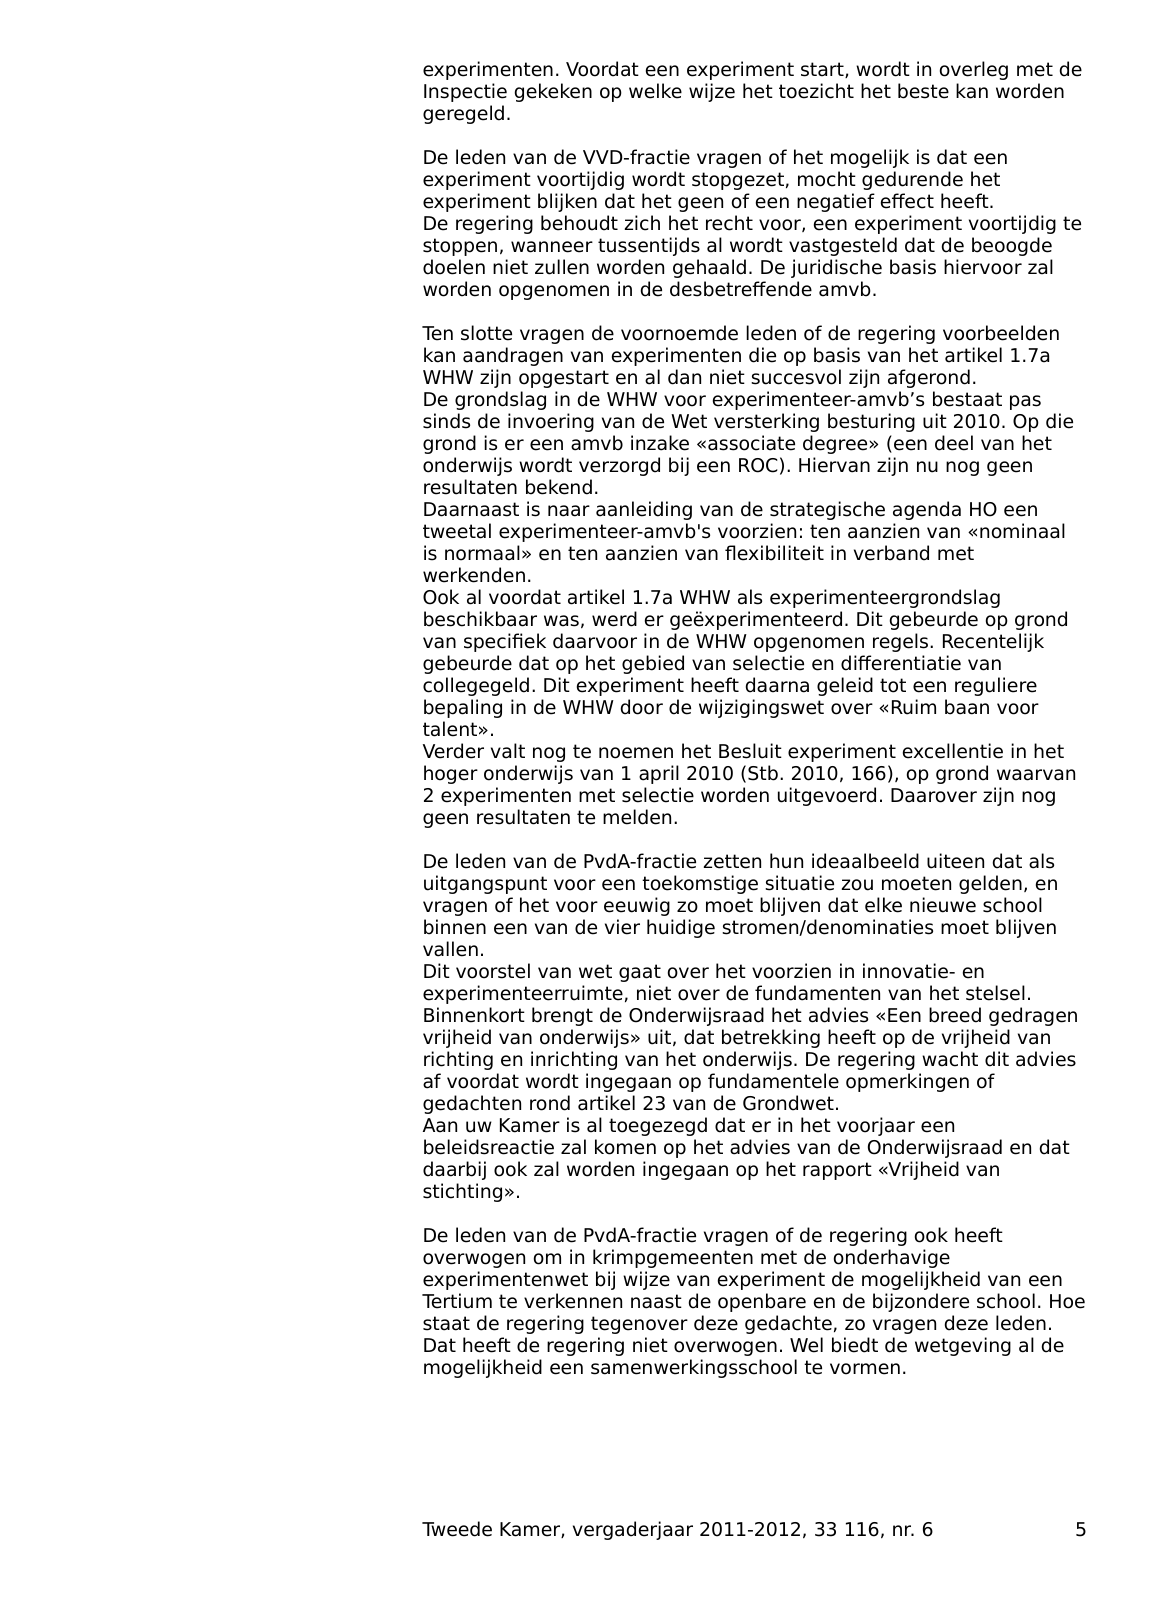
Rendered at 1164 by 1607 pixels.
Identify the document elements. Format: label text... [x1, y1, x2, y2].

text Daarnaast is naar aanleiding van de strategische agenda HO een tweetal experimenteer-amvb's voorzien: ten aanzien van «nominaal is normaal» en ten aanzien van flexibiliteit in verband met werkenden. [422, 499, 1087, 587]
text De regering behoudt zich het recht voor, een experiment voortijdig te stoppen, wanneer tussentijds al wordt vastgesteld dat de beoogde doelen niet zullen worden gehaald. De juridische basis hiervoor zal worden opgenomen in de desbetreffende amvb. [422, 213, 1087, 301]
text De leden van de PvdA-fractie vragen of de regering ook heeft overwogen om in krimpgemeenten met de onderhavige experimentenwet bij wijze van experiment de mogelijkheid van een Tertium te verkennen naast de openbare en de bijzondere school. Hoe staat de regering tegenover deze gedachte, zo vragen deze leden. [422, 1225, 1087, 1335]
text Dit voorstel van wet gaat over het voorzien in innovatie- en experimenteerruimte, niet over de fundamenten van het stelsel. Binnenkort brengt de Onderwijsraad het advies «Een breed gedragen vrijheid van onderwijs» uit, dat betrekking heeft op de vrijheid van richting en inrichting van het onderwijs. De regering wacht dit advies af voordat wordt ingegaan op fundamentele opmerkingen of gedachten rond artikel 23 van de Grondwet. [422, 961, 1087, 1115]
text De leden van de PvdA-fractie zetten hun ideaalbeeld uiteen dat als uitgangspunt voor een toekomstige situatie zou moeten gelden, en vragen of het voor eeuwig zo moet blijven dat elke nieuwe school binnen een van de vier huidige stromen/denominaties moet blijven vallen. [422, 851, 1087, 961]
text Ook al voordat artikel 1.7a WHW als experimenteergrondslag beschikbaar was, werd er geëxperimenteerd. Dit gebeurde op grond van specifiek daarvoor in de WHW opgenomen regels. Recentelijk gebeurde dat op het gebied van selectie en differentiatie van collegegeld. Dit experiment heeft daarna geleid tot een reguliere bepaling in de WHW door de wijzigingswet over «Ruim baan voor talent». [422, 587, 1087, 741]
text Ten slotte vragen de voornoemde leden of de regering voorbeelden kan aandragen van experimenten die op basis van het artikel 1.7a WHW zijn opgestart en al dan niet succesvol zijn afgerond. [422, 323, 1087, 389]
text experimenten. Voordat een experiment start, wordt in overleg met de Inspectie gekeken op welke wijze het toezicht het beste kan worden geregeld. [422, 59, 1087, 125]
text De leden van de VVD-fractie vragen of het mogelijk is dat een experiment voortijdig wordt stopgezet, mocht gedurende het experiment blijken dat het geen of een negatief effect heeft. [422, 147, 1087, 213]
text Dat heeft de regering niet overwogen. Wel biedt de wetgeving al de mogelijkheid een samenwerkingsschool te vormen. [422, 1335, 1087, 1379]
text Verder valt nog te noemen het Besluit experiment excellentie in het hoger onderwijs van 1 april 2010 (Stb. 2010, 166), op grond waarvan 2 experimenten met selectie worden uitgevoerd. Daarover zijn nog geen resultaten te melden. [422, 741, 1087, 829]
text De grondslag in de WHW voor experimenteer-amvb’s bestaat pas sinds de invoering van de Wet versterking besturing uit 2010. Op die grond is er een amvb inzake «associate degree» (een deel van het onderwijs wordt verzorgd bij een ROC). Hiervan zijn nu nog geen resultaten bekend. [422, 389, 1087, 499]
text Aan uw Kamer is al toegezegd dat er in het voorjaar een beleidsreactie zal komen op het advies van de Onderwijsraad en dat daarbij ook zal worden ingegaan op het rapport «Vrijheid van stichting». [422, 1115, 1087, 1203]
